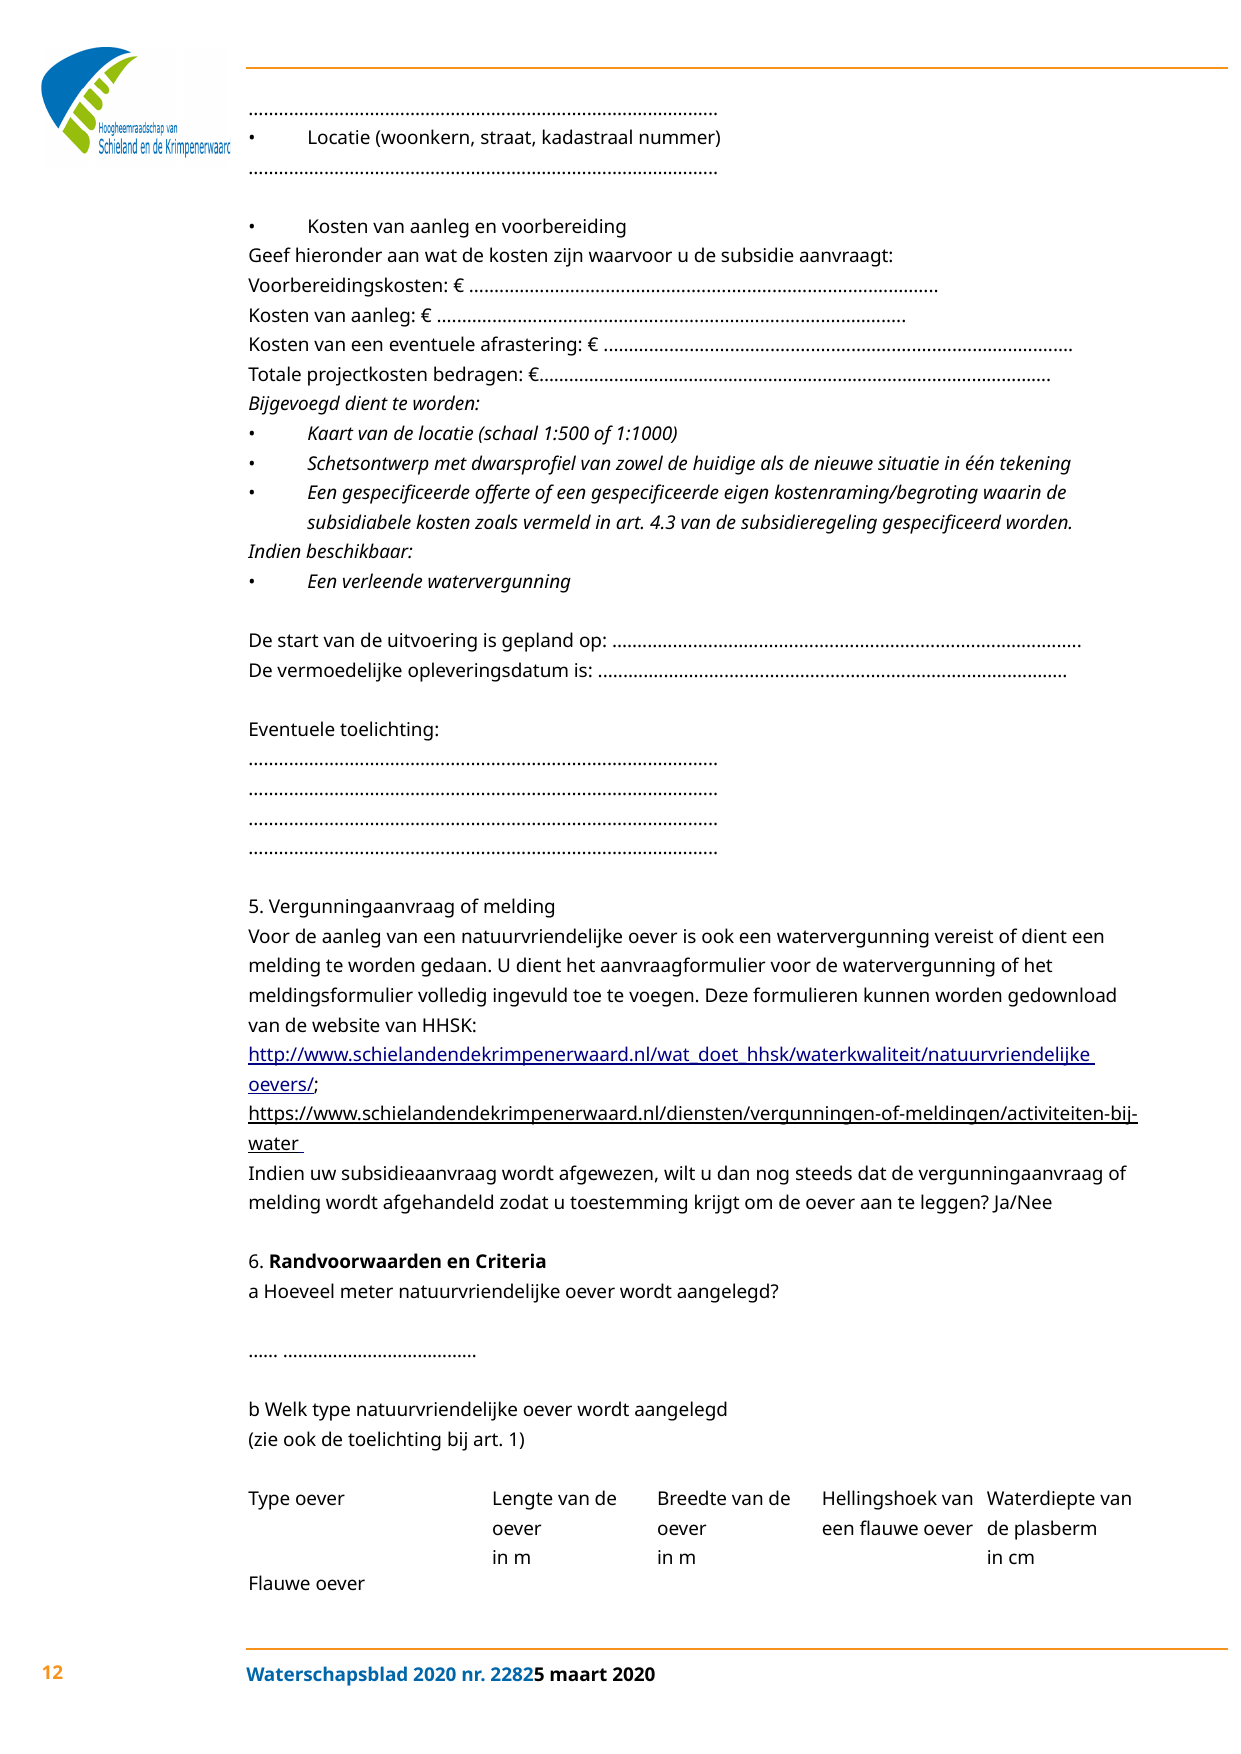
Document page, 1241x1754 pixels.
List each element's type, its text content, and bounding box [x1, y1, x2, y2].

text 5. Vergunningaanvraag of melding [248, 893, 1152, 919]
text https://www.schielandendekrimpenerwaard.nl/diensten/vergunningen-of-meldingen/activiteiten-bij-water [248, 1101, 1152, 1156]
table_cell [657, 1570, 822, 1596]
text Kosten van een eventuele afrastering: € ............................................................................................. [248, 331, 1152, 357]
table_cell [492, 1570, 657, 1596]
table_header Breedte van de oever in m [657, 1485, 822, 1570]
text Kosten van aanleg: € ............................................................................................. [248, 302, 1152, 328]
list Schetsontwerp met dwarsprofiel van zowel de huidige als de nieuwe situatie in één tekening [248, 450, 1152, 476]
text Voorbereidingskosten: € ............................................................................................. [248, 272, 1152, 298]
table_header Type oever [248, 1485, 492, 1570]
text ............................................................................................. [248, 746, 1152, 771]
text …… ………………………………… [248, 1337, 1152, 1363]
text ............................................................................................. [248, 154, 1152, 180]
list Een gespecificeerde offerte of een gespecificeerde eigen kostenraming/begroting waarin de subsidiabele kosten zoals vermeld in art. 4.3 van de subsidieregeling gespecificeerd worden. [248, 479, 1152, 535]
text De start van de uitvoering is gepland op: ............................................................................................. [248, 627, 1152, 653]
text Indien uw subsidieaanvraag wordt afgewezen, wilt u dan nog steeds dat de vergunningaanvraag of melding wordt afgehandeld zodat u toestemming krijgt om de oever aan te leggen? Ja/Nee [248, 1160, 1152, 1215]
text Eventuele toelichting: [248, 716, 1152, 742]
table_cell [987, 1570, 1152, 1596]
text ............................................................................................. [248, 95, 1152, 121]
list Een verleende watervergunning [248, 568, 1152, 594]
text De vermoedelijke opleveringsdatum is: ............................................................................................. [248, 657, 1152, 683]
text ............................................................................................. [248, 834, 1152, 860]
table_header Waterdiepte van de plasberm in cm [987, 1485, 1152, 1570]
text Voor de aanleg van een natuurvriendelijke oever is ook een watervergunning vereist of dient een melding te worden gedaan. U dient het aanvraagformulier voor de watervergunning of het meldingsformulier volledig ingevuld toe te voegen. Deze formulieren kunnen worden gedownload van de website van HHSK: http://www.schielandendekrimpenerwaard.nl/wat_doet_hhsk/waterkwaliteit/natuurvriendelijke oevers/; [248, 923, 1152, 1097]
table_cell Flauwe oever [248, 1570, 492, 1596]
text b Welk type natuurvriendelijke oever wordt aangelegd [248, 1396, 1152, 1422]
text (zie ook de toelichting bij art. 1) [248, 1426, 1152, 1452]
table_cell [822, 1570, 987, 1596]
table_header Lengte van de oever in m [492, 1485, 657, 1570]
picture [41, 47, 231, 172]
table_header Hellingshoek van een flauwe oever [822, 1485, 987, 1570]
text ............................................................................................. [248, 805, 1152, 831]
text Totale projectkosten bedragen: €…………………………………………………………………………………………. [248, 361, 1152, 387]
list Kosten van aanleg en voorbereiding [248, 213, 1152, 239]
text Indien beschikbaar: [248, 538, 1152, 564]
text Geef hieronder aan wat de kosten zijn waarvoor u de subsidie aanvraagt: [248, 243, 1152, 268]
text Bijgevoegd dient te worden: [248, 391, 1152, 416]
list Kaart van de locatie (schaal 1:500 of 1:1000) [248, 420, 1152, 446]
text a Hoeveel meter natuurvriendelijke oever wordt aangelegd? [248, 1278, 1152, 1304]
text ............................................................................................. [248, 775, 1152, 801]
text 6. Randvoorwaarden en Criteria [248, 1248, 1152, 1274]
list Locatie (woonkern, straat, kadastraal nummer) [248, 124, 1152, 150]
